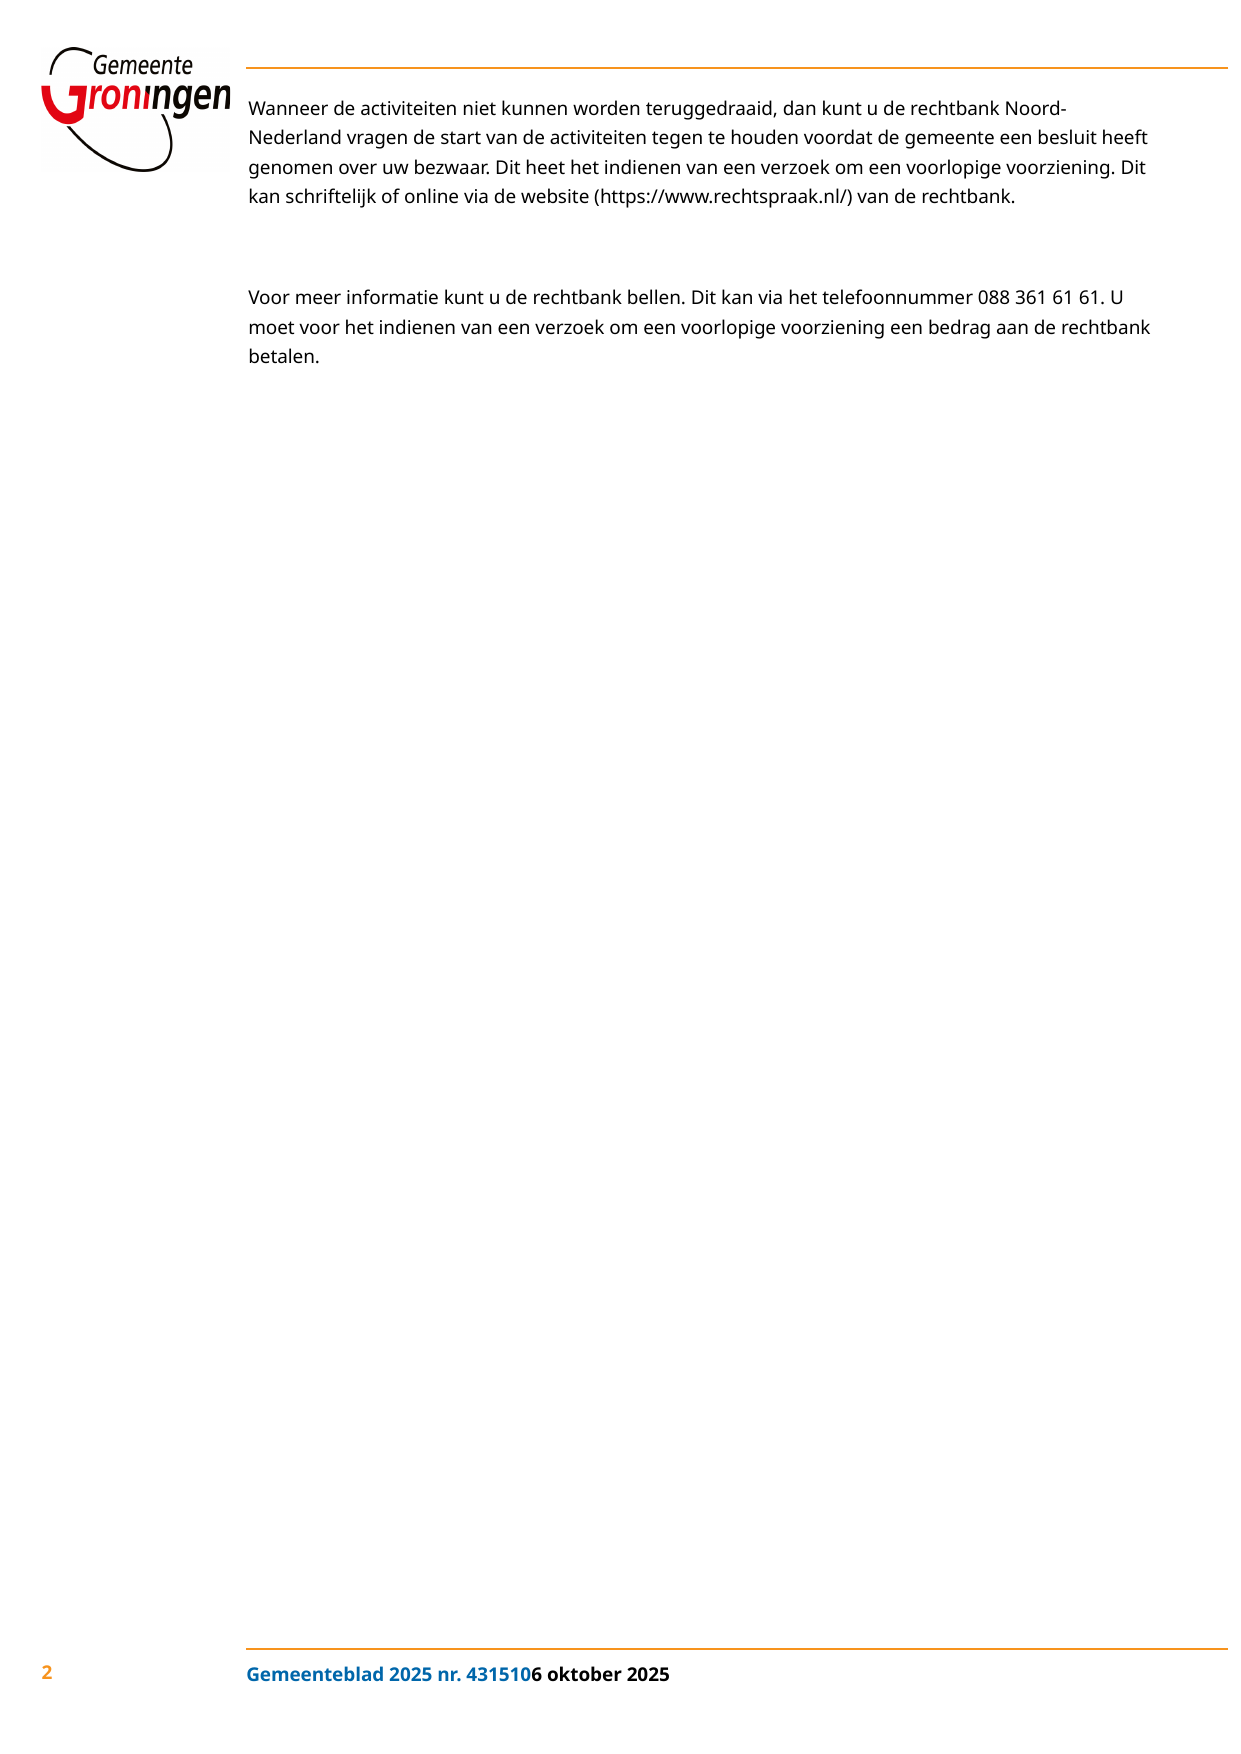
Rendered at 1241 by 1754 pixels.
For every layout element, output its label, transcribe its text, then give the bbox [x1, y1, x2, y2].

picture [41, 47, 231, 172]
text Voor meer informatie kunt u de rechtbank bellen. Dit kan via het telefoonnummer 088 361 61 61. U moet voor het indienen van een verzoek om een voorlopige voorziening een bedrag aan de rechtbank betalen. [248, 284, 1152, 369]
text Wanneer de activiteiten niet kunnen worden teruggedraaid, dan kunt u de rechtbank Noord-Nederland vragen de start van de activiteiten tegen te houden voordat de gemeente een besluit heeft genomen over uw bezwaar. Dit heet het indienen van een verzoek om een voorlopige voorziening. Dit kan schriftelijk of online via de website (https://www.rechtspraak.nl/) van de rechtbank. [248, 95, 1152, 209]
